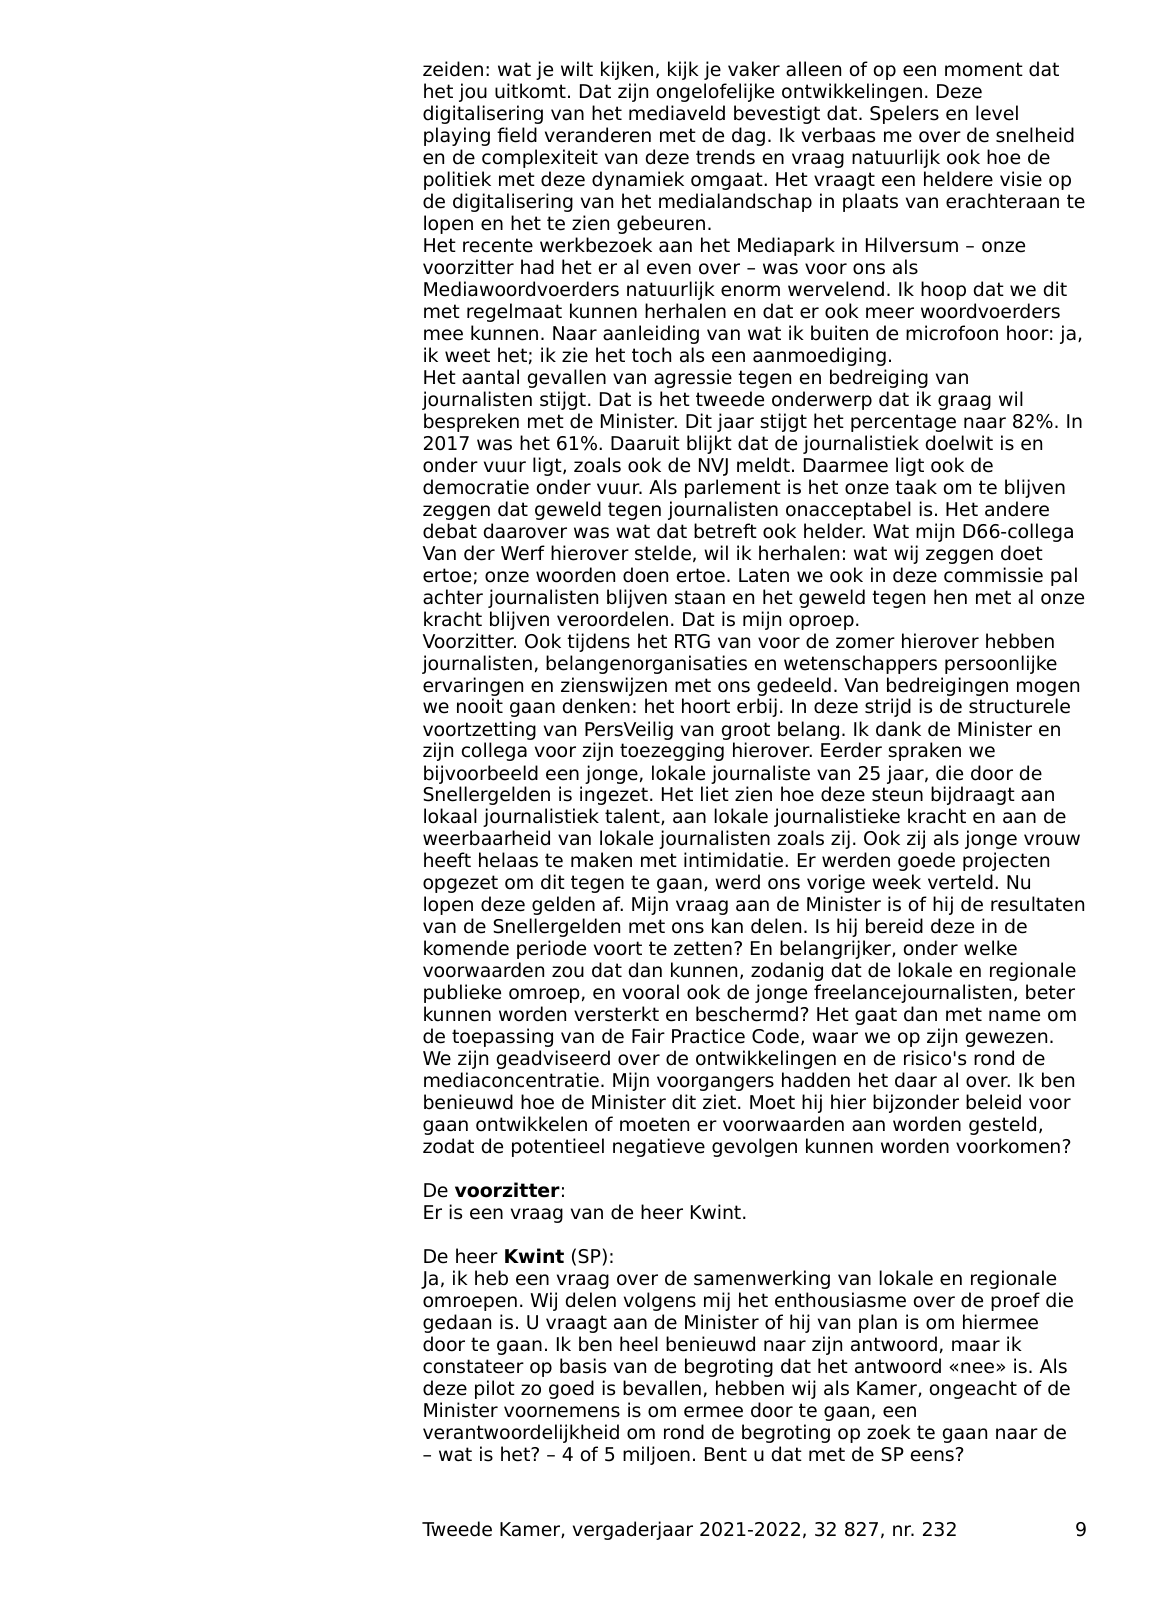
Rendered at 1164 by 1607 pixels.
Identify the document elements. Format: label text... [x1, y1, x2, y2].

text We zijn geadviseerd over de ontwikkelingen en de risico's rond de mediaconcentratie. Mijn voorgangers hadden het daar al over. Ik ben benieuwd hoe de Minister dit ziet. Moet hij hier bijzonder beleid voor gaan ontwikkelen of moeten er voorwaarden aan worden gesteld, zodat de potentieel negatieve gevolgen kunnen worden voorkomen? [422, 1048, 1087, 1158]
text Voorzitter. Ook tijdens het RTG van voor de zomer hierover hebben journalisten, belangenorganisaties en wetenschappers persoonlijke ervaringen en zienswijzen met ons gedeeld. Van bedreigingen mogen we nooit gaan denken: het hoort erbij. In deze strijd is de structurele voortzetting van PersVeilig van groot belang. Ik dank de Minister en zijn collega voor zijn toezegging hierover. Eerder spraken we bijvoorbeeld een jonge, lokale journaliste van 25 jaar, die door de Snellergelden is ingezet. Het liet zien hoe deze steun bijdraagt aan lokaal journalistiek talent, aan lokale journalistieke kracht en aan de weerbaarheid van lokale journalisten zoals zij. Ook zij als jonge vrouw heeft helaas te maken met intimidatie. Er werden goede projecten opgezet om dit tegen te gaan, werd ons vorige week verteld. Nu lopen deze gelden af. Mijn vraag aan de Minister is of hij de resultaten van de Snellergelden met ons kan delen. Is hij bereid deze in de komende periode voort te zetten? En belangrijker, onder welke voorwaarden zou dat dan kunnen, zodanig dat de lokale en regionale publieke omroep, en vooral ook de jonge freelancejournalisten, beter kunnen worden versterkt en beschermd? Het gaat dan met name om de toepassing van de Fair Practice Code, waar we op zijn gewezen. [422, 631, 1087, 1048]
text Het aantal gevallen van agressie tegen en bedreiging van journalisten stijgt. Dat is het tweede onderwerp dat ik graag wil bespreken met de Minister. Dit jaar stijgt het percentage naar 82%. In 2017 was het 61%. Daaruit blijkt dat de journalistiek doelwit is en onder vuur ligt, zoals ook de NVJ meldt. Daarmee ligt ook de democratie onder vuur. Als parlement is het onze taak om te blijven zeggen dat geweld tegen journalisten onacceptabel is. Het andere debat daarover was wat dat betreft ook helder. Wat mijn D66-collega Van der Werf hierover stelde, wil ik herhalen: wat wij zeggen doet ertoe; onze woorden doen ertoe. Laten we ook in deze commissie pal achter journalisten blijven staan en het geweld tegen hen met al onze kracht blijven veroordelen. Dat is mijn oproep. [422, 367, 1087, 631]
text De heer Kwint (SP): [422, 1246, 1087, 1268]
text De voorzitter: [422, 1180, 1087, 1202]
text Er is een vraag van de heer Kwint. [422, 1202, 1087, 1224]
text zeiden: wat je wilt kijken, kijk je vaker alleen of op een moment dat het jou uitkomt. Dat zijn ongelofelijke ontwikkelingen. Deze digitalisering van het mediaveld bevestigt dat. Spelers en level playing field veranderen met de dag. Ik verbaas me over de snelheid en de complexiteit van deze trends en vraag natuurlijk ook hoe de politiek met deze dynamiek omgaat. Het vraagt een heldere visie op de digitalisering van het medialandschap in plaats van erachteraan te lopen en het te zien gebeuren. [422, 59, 1087, 235]
text Het recente werkbezoek aan het Mediapark in Hilversum – onze voorzitter had het er al even over – was voor ons als Mediawoordvoerders natuurlijk enorm wervelend. Ik hoop dat we dit met regelmaat kunnen herhalen en dat er ook meer woordvoerders mee kunnen. Naar aanleiding van wat ik buiten de microfoon hoor: ja, ik weet het; ik zie het toch als een aanmoediging. [422, 235, 1087, 367]
text Ja, ik heb een vraag over de samenwerking van lokale en regionale omroepen. Wij delen volgens mij het enthousiasme over de proef die gedaan is. U vraagt aan de Minister of hij van plan is om hiermee door te gaan. Ik ben heel benieuwd naar zijn antwoord, maar ik constateer op basis van de begroting dat het antwoord «nee» is. Als deze pilot zo goed is bevallen, hebben wij als Kamer, ongeacht of de Minister voornemens is om ermee door te gaan, een verantwoordelijkheid om rond de begroting op zoek te gaan naar de – wat is het? – 4 of 5 miljoen. Bent u dat met de SP eens? [422, 1268, 1087, 1466]
